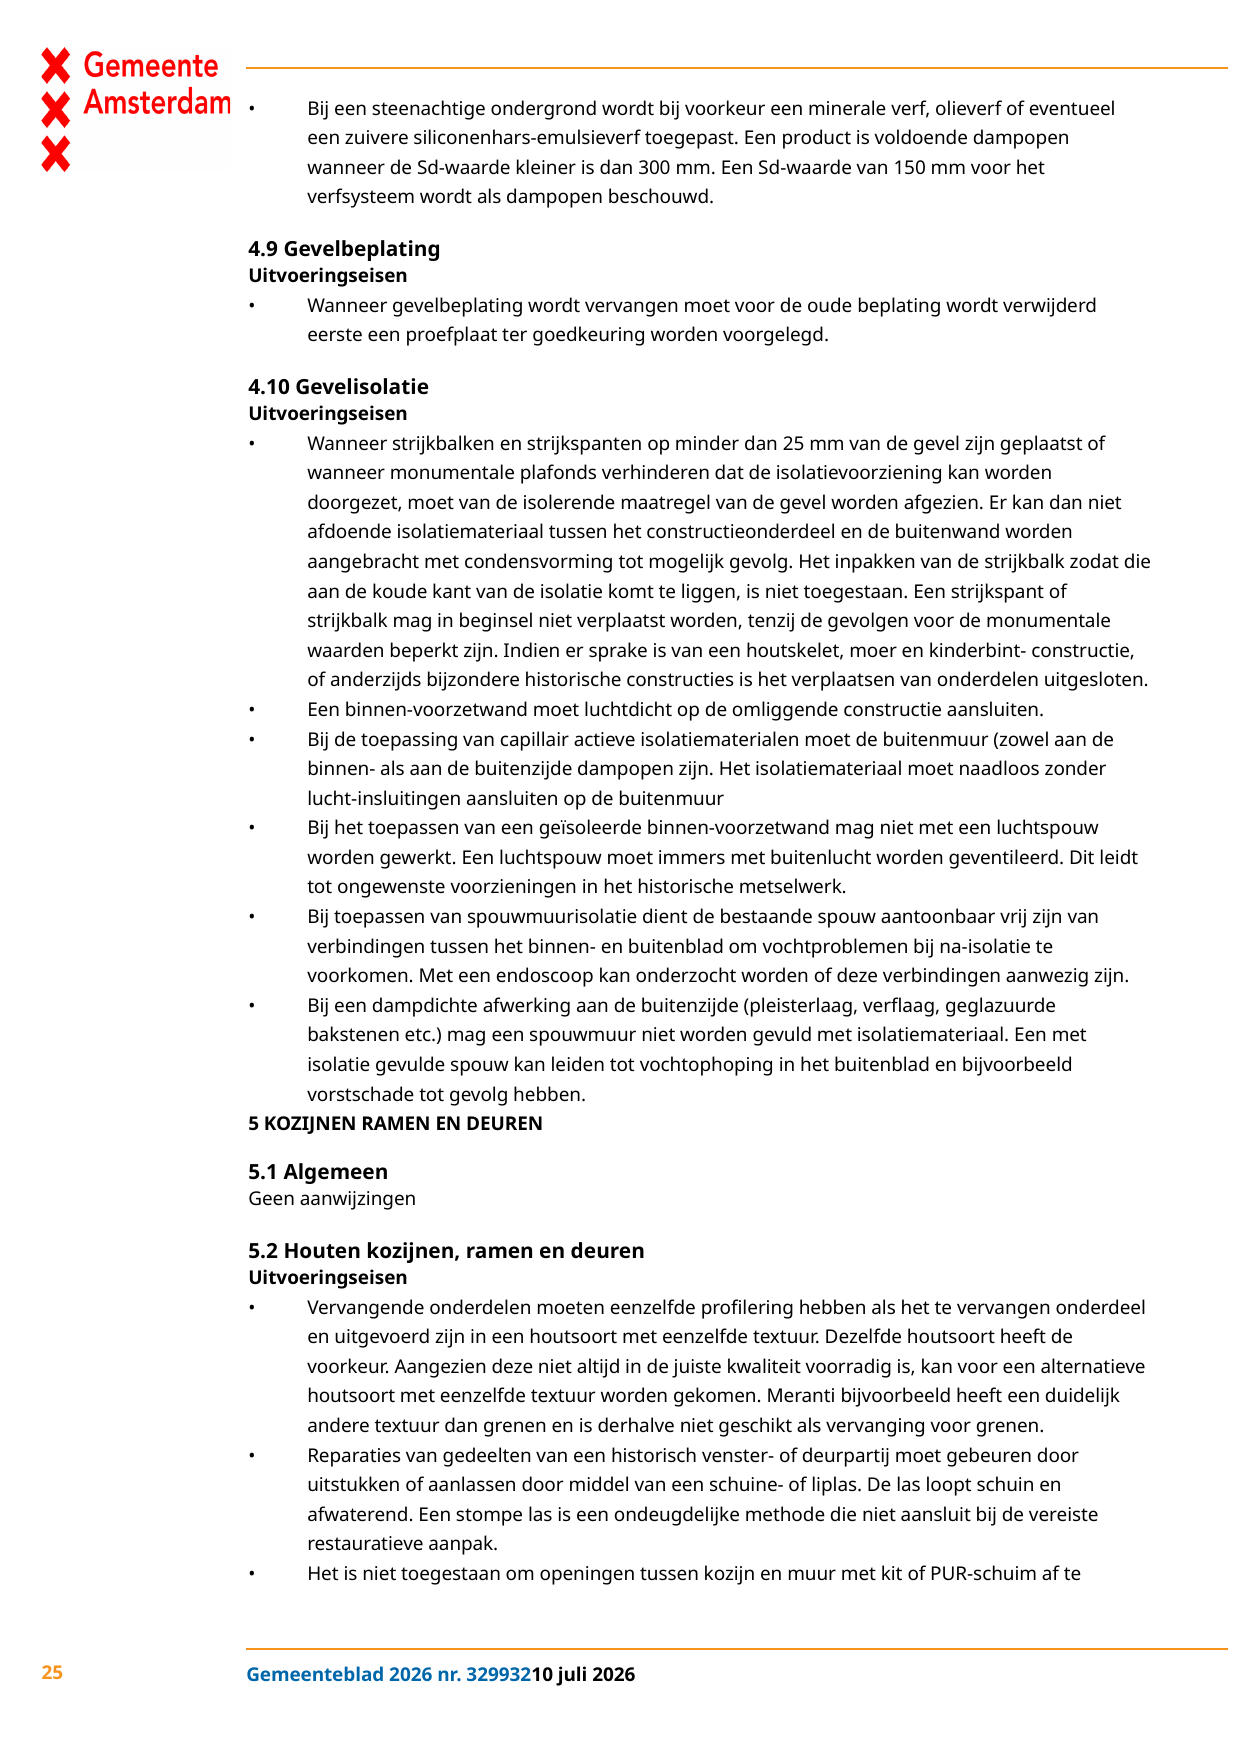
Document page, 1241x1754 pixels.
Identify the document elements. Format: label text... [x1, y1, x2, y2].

list Reparaties van gedeelten van een historisch venster- of deurpartij moet gebeuren door uitstukken of aanlassen door middel van een schuine- of liplas. De las loopt schuin en afwaterend. Een stompe las is een ondeugdelijke methode die niet aansluit bij de vereiste restauratieve aanpak. [248, 1442, 1152, 1556]
list Het is niet toegestaan om openingen tussen kozijn en muur met kit of PUR-schuim af te [248, 1560, 1152, 1586]
text 4.9 Gevelbeplating [248, 234, 1152, 262]
text Uitvoeringseisen [248, 262, 1152, 288]
picture [41, 47, 231, 172]
text Uitvoeringseisen [248, 400, 1152, 426]
text 5.1 Algemeen [248, 1157, 1152, 1185]
list Bij het toepassen van een geïsoleerde binnen-voorzetwand mag niet met een luchtspouw worden gewerkt. Een luchtspouw moet immers met buitenlucht worden geventileerd. Dit leidt tot ongewenste voorzieningen in het historische metselwerk. [248, 814, 1152, 899]
text Uitvoeringseisen [248, 1264, 1152, 1290]
text Geen aanwijzingen [248, 1185, 1152, 1211]
text 4.10 Gevelisolatie [248, 372, 1152, 400]
list Wanneer gevelbeplating wordt vervangen moet voor de oude beplating wordt verwijderd eerste een proefplaat ter goedkeuring worden voorgelegd. [248, 292, 1152, 347]
list Bij een dampdichte afwerking aan de buitenzijde (pleisterlaag, verflaag, geglazuurde bakstenen etc.) mag een spouwmuur niet worden gevuld met isolatiemateriaal. Een met isolatie gevulde spouw kan leiden tot vochtophoping in het buitenblad en bijvoorbeeld vorstschade tot gevolg hebben. [248, 992, 1152, 1107]
list Wanneer strijkbalken en strijkspanten op minder dan 25 mm van de gevel zijn geplaatst of wanneer monumentale plafonds verhinderen dat de isolatievoorziening kan worden doorgezet, moet van de isolerende maatregel van de gevel worden afgezien. Er kan dan niet afdoende isolatiemateriaal tussen het constructieonderdeel en de buitenwand worden aangebracht met condensvorming tot mogelijk gevolg. Het inpakken van de strijkbalk zodat die aan de koude kant van de isolatie komt te liggen, is niet toegestaan. Een strijkspant of strijkbalk mag in beginsel niet verplaatst worden, tenzij de gevolgen voor de monumentale waarden beperkt zijn. Indien er sprake is van een houtskelet, moer en kinderbint- constructie, of anderzijds bijzondere historische constructies is het verplaatsen van onderdelen uitgesloten. [248, 430, 1152, 692]
list Vervangende onderdelen moeten eenzelfde profilering hebben als het te vervangen onderdeel en uitgevoerd zijn in een houtsoort met eenzelfde textuur. Dezelfde houtsoort heeft de voorkeur. Aangezien deze niet altijd in de juiste kwaliteit voorradig is, kan voor een alternatieve houtsoort met eenzelfde textuur worden gekomen. Meranti bijvoorbeeld heeft een duidelijk andere textuur dan grenen en is derhalve niet geschikt als vervanging voor grenen. [248, 1294, 1152, 1438]
text 5.2 Houten kozijnen, ramen en deuren [248, 1236, 1152, 1264]
list Een binnen-voorzetwand moet luchtdicht op de omliggende constructie aansluiten. [248, 696, 1152, 722]
list Bij toepassen van spouwmuurisolatie dient de bestaande spouw aantoonbaar vrij zijn van verbindingen tussen het binnen- en buitenblad om vochtproblemen bij na-isolatie te voorkomen. Met een endoscoop kan onderzocht worden of deze verbindingen aanwezig zijn. [248, 903, 1152, 988]
list Bij een steenachtige ondergrond wordt bij voorkeur een minerale verf, olieverf of eventueel een zuivere siliconenhars-emulsieverf toegepast. Een product is voldoende dampopen wanneer de Sd-waarde kleiner is dan 300 mm. Een Sd-waarde van 150 mm voor het verfsysteem wordt als dampopen beschouwd. [248, 95, 1152, 209]
text 5 KOZIJNEN RAMEN EN DEUREN [248, 1110, 1152, 1136]
list Bij de toepassing van capillair actieve isolatiematerialen moet de buitenmuur (zowel aan de binnen- als aan de buitenzijde dampopen zijn. Het isolatiemateriaal moet naadloos zonder lucht-insluitingen aansluiten op de buitenmuur [248, 726, 1152, 811]
